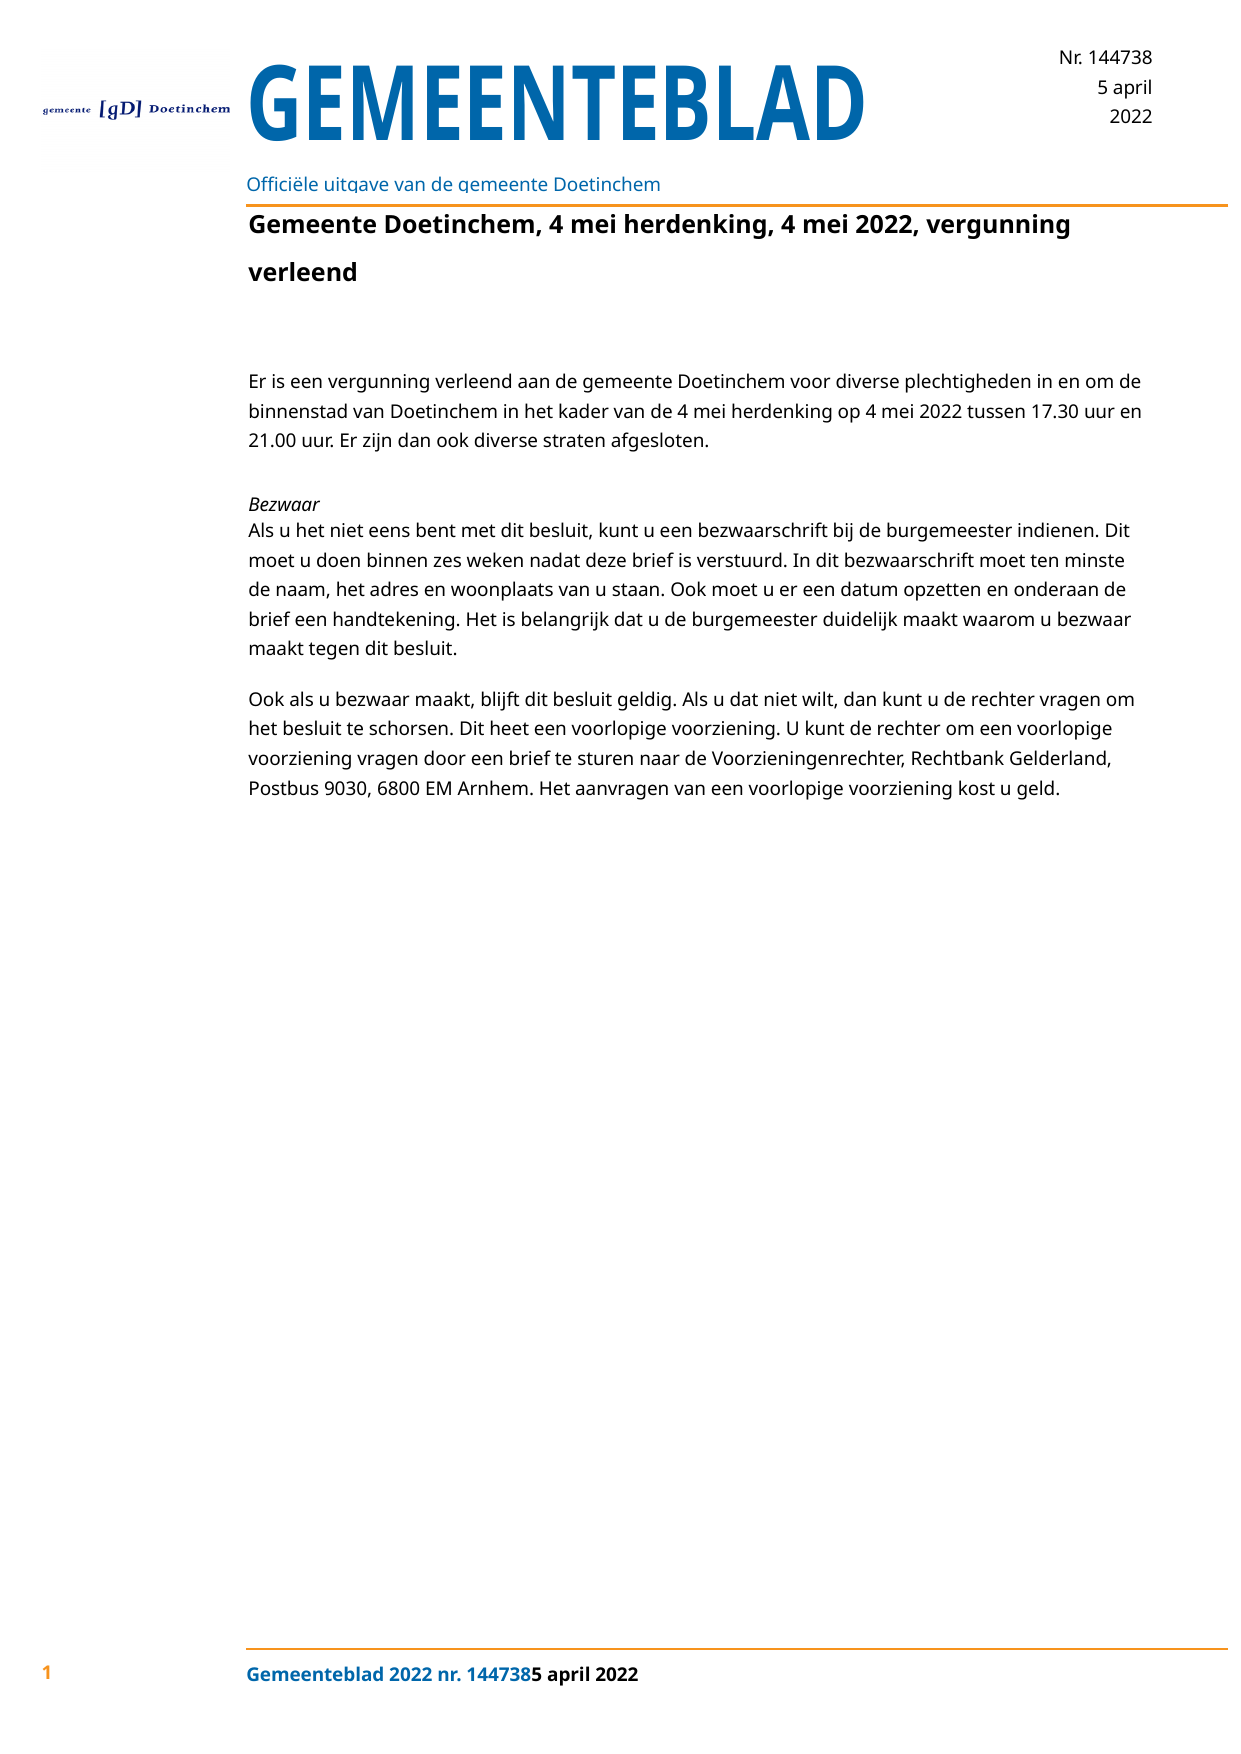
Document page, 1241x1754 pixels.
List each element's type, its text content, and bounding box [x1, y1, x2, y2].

text Er is een vergunning verleend aan de gemeente Doetinchem voor diverse plechtigheden in en om de binnenstad van Doetinchem in het kader van de 4 mei herdenking op 4 mei 2022 tussen 17.30 uur en 21.00 uur. Er zijn dan ook diverse straten afgesloten. [248, 368, 1152, 453]
text Gemeente Doetinchem, 4 mei herdenking, 4 mei 2022, vergunning verleend [248, 207, 1152, 288]
picture [41, 47, 231, 172]
text Als u het niet eens bent met dit besluit, kunt u een bezwaarschrift bij de burgemeester indienen. Dit moet u doen binnen zes weken nadat deze brief is verstuurd. In dit bezwaarschrift moet ten minste de naam, het adres en woonplaats van u staan. Ook moet u er een datum opzetten en onderaan de brief een handtekening. Het is belangrijk dat u de burgemeester duidelijk maakt waarom u bezwaar maakt tegen dit besluit. [248, 517, 1152, 661]
text Ook als u bezwaar maakt, blijft dit besluit geldig. Als u dat niet wilt, dan kunt u de rechter vragen om het besluit te schorsen. Dit heet een voorlopige voorziening. U kunt de rechter om een voorlopige voorziening vragen door een brief te sturen naar de Voorzieningenrechter, Rechtbank Gelderland, Postbus 9030, 6800 EM Arnhem. Het aanvragen van een voorlopige voorziening kost u geld. [248, 686, 1152, 800]
text Bezwaar [248, 491, 1152, 517]
